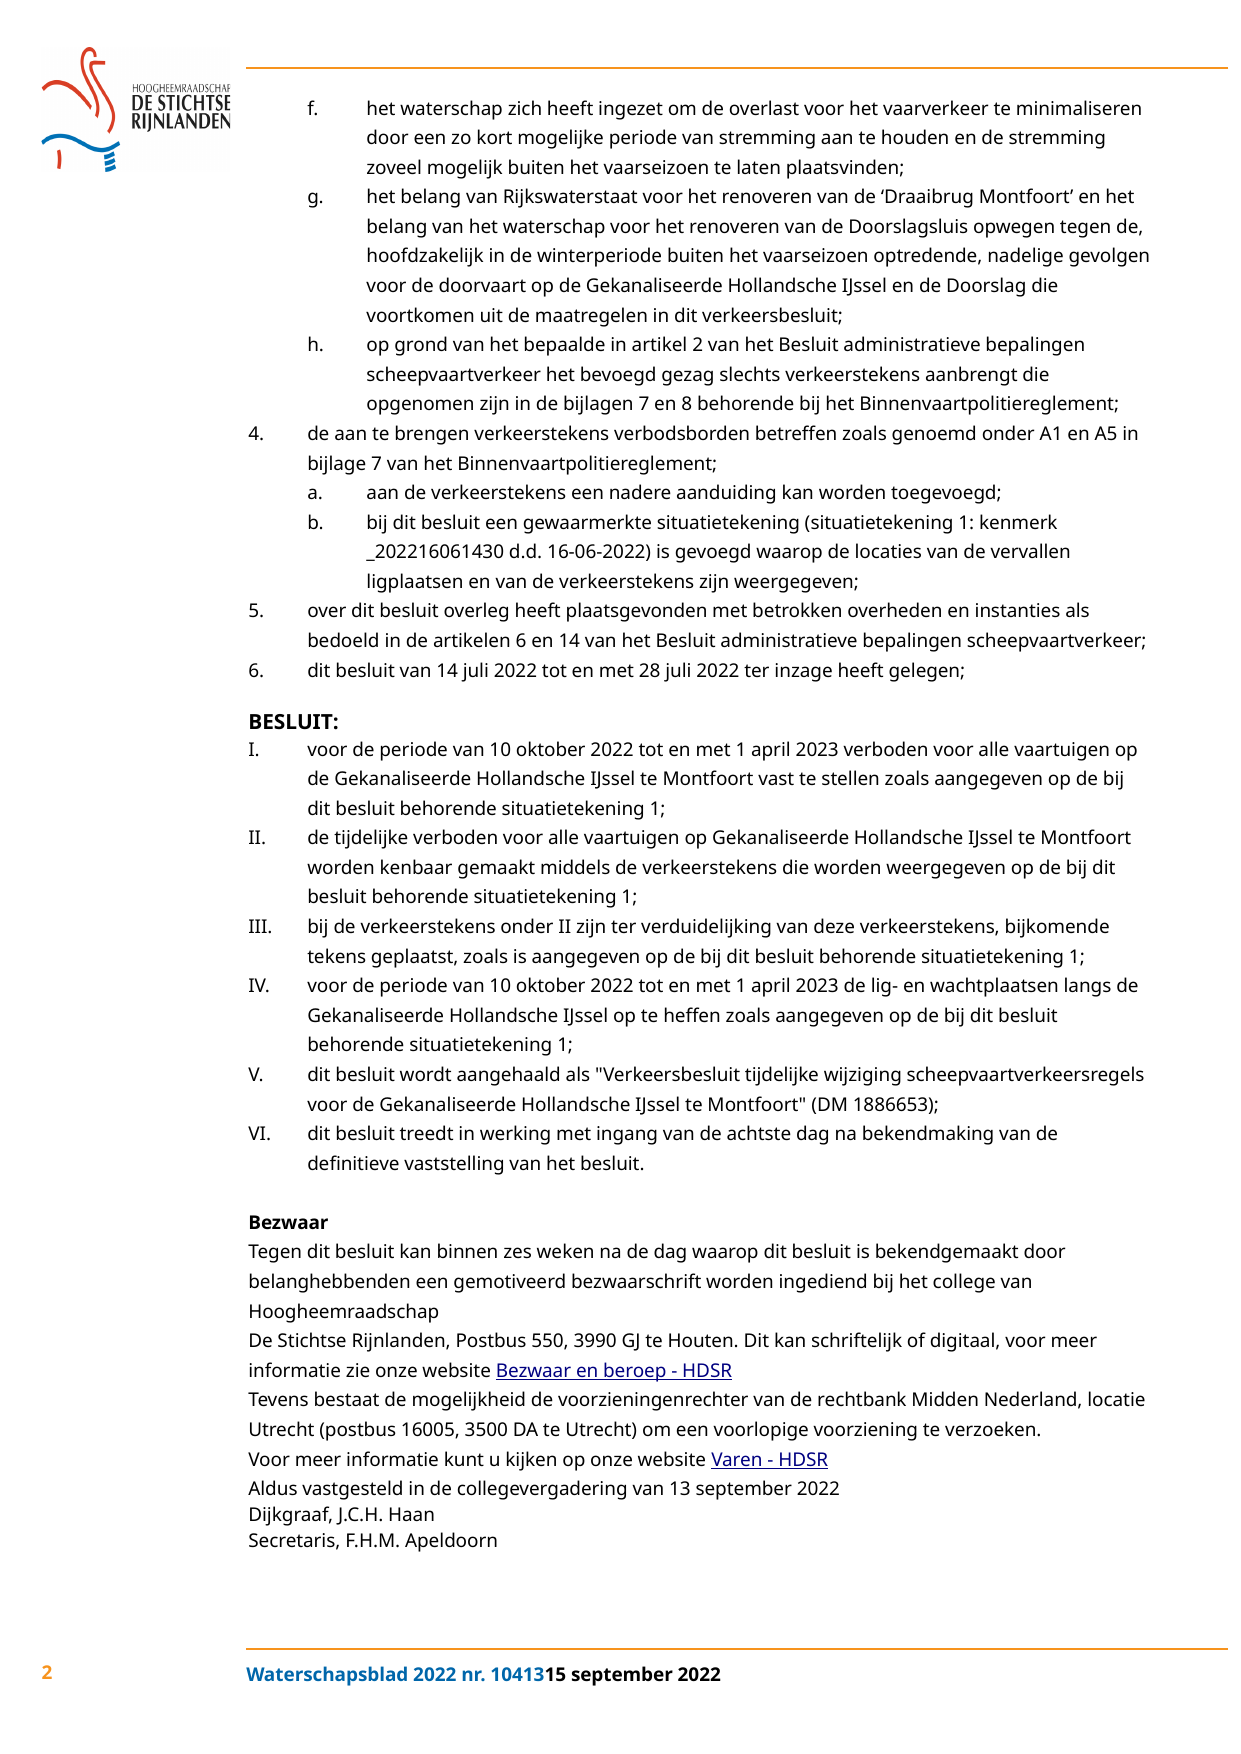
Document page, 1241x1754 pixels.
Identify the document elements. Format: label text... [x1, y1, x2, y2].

list dit besluit wordt aangehaald als "Verkeersbesluit tijdelijke wijziging scheepvaartverkeersregels voor de Gekanaliseerde Hollandsche IJssel te Montfoort" (DM 1886653); [248, 1061, 1152, 1116]
list dit besluit treedt in werking met ingang van de achtste dag na bekendmaking van de definitieve vaststelling van het besluit. [248, 1120, 1152, 1176]
list voor de periode van 10 oktober 2022 tot en met 1 april 2023 verboden voor alle vaartuigen op de Gekanaliseerde Hollandsche IJssel te Montfoort vast te stellen zoals aangegeven op de bij dit besluit behorende situatietekening 1; [248, 736, 1152, 821]
text Secretaris, F.H.M. Apeldoorn [248, 1527, 1152, 1552]
list dit besluit van 14 juli 2022 tot en met 28 juli 2022 ter inzage heeft gelegen; [248, 657, 1152, 683]
list over dit besluit overleg heeft plaatsgevonden met betrokken overheden en instanties als bedoeld in de artikelen 6 en 14 van het Besluit administratieve bepalingen scheepvaartverkeer; [248, 598, 1152, 653]
list voor de periode van 10 oktober 2022 tot en met 1 april 2023 de lig- en wachtplaatsen langs de Gekanaliseerde Hollandsche IJssel op te heffen zoals aangegeven op de bij dit besluit behorende situatietekening 1; [248, 972, 1152, 1057]
list aan de verkeerstekens een nadere aanduiding kan worden toegevoegd; [307, 479, 1152, 505]
list op grond van het bepaalde in artikel 2 van het Besluit administratieve bepalingen scheepvaartverkeer het bevoegd gezag slechts verkeerstekens aanbrengt die opgenomen zijn in de bijlagen 7 en 8 behorende bij het Binnenvaartpolitiereglement; [307, 331, 1152, 416]
list het belang van Rijkswaterstaat voor het renoveren van de ‘Draaibrug Montfoort’ en het belang van het waterschap voor het renoveren van de Doorslagsluis opwegen tegen de, hoofdzakelijk in de winterperiode buiten het vaarseizoen optredende, nadelige gevolgen voor de doorvaart op de Gekanaliseerde Hollandsche IJssel en de Doorslag die voortkomen uit de maatregelen in dit verkeersbesluit; [307, 183, 1152, 328]
text Tevens bestaat de mogelijkheid de voorzieningenrechter van de rechtbank Midden Nederland, locatie Utrecht (postbus 16005, 3500 DA te Utrecht) om een voorlopige voorziening te verzoeken. [248, 1387, 1152, 1442]
list het waterschap zich heeft ingezet om de overlast voor het vaarverkeer te minimaliseren door een zo kort mogelijke periode van stremming aan te houden en de stremming zoveel mogelijk buiten het vaarseizoen te laten plaatsvinden; [307, 95, 1152, 180]
list de aan te brengen verkeerstekens verbodsborden betreffen zoals genoemd onder A1 en A5 in bijlage 7 van het Binnenvaartpolitiereglement; [248, 420, 1152, 476]
text Tegen dit besluit kan binnen zes weken na de dag waarop dit besluit is bekendgemaakt door belanghebbenden een gemotiveerd bezwaarschrift worden ingediend bij het college van Hoogheemraadschap [248, 1239, 1152, 1323]
list bij de verkeerstekens onder II zijn ter verduidelijking van deze verkeerstekens, bijkomende tekens geplaatst, zoals is aangegeven op de bij dit besluit behorende situatietekening 1; [248, 913, 1152, 968]
text Dijkgraaf, J.C.H. Haan [248, 1501, 1152, 1527]
text De Stichtse Rijnlanden, Postbus 550, 3990 GJ te Houten. Dit kan schriftelijk of digitaal, voor meer informatie zie onze website Bezwaar en beroep - HDSR [248, 1327, 1152, 1383]
text BESLUIT: [248, 707, 1152, 736]
list de tijdelijke verboden voor alle vaartuigen op Gekanaliseerde Hollandsche IJssel te Montfoort worden kenbaar gemaakt middels de verkeerstekens die worden weergegeven op de bij dit besluit behorende situatietekening 1; [248, 824, 1152, 909]
text Bezwaar [248, 1209, 1152, 1235]
text Aldus vastgesteld in de collegevergadering van 13 september 2022 [248, 1475, 1152, 1501]
text Voor meer informatie kunt u kijken op onze website Varen - HDSR [248, 1446, 1152, 1471]
picture [41, 47, 231, 172]
list bij dit besluit een gewaarmerkte situatietekening (situatietekening 1: kenmerk _202216061430 d.d. 16-06-2022) is gevoegd waarop de locaties van de vervallen ligplaatsen en van de verkeerstekens zijn weergegeven; [307, 509, 1152, 594]
